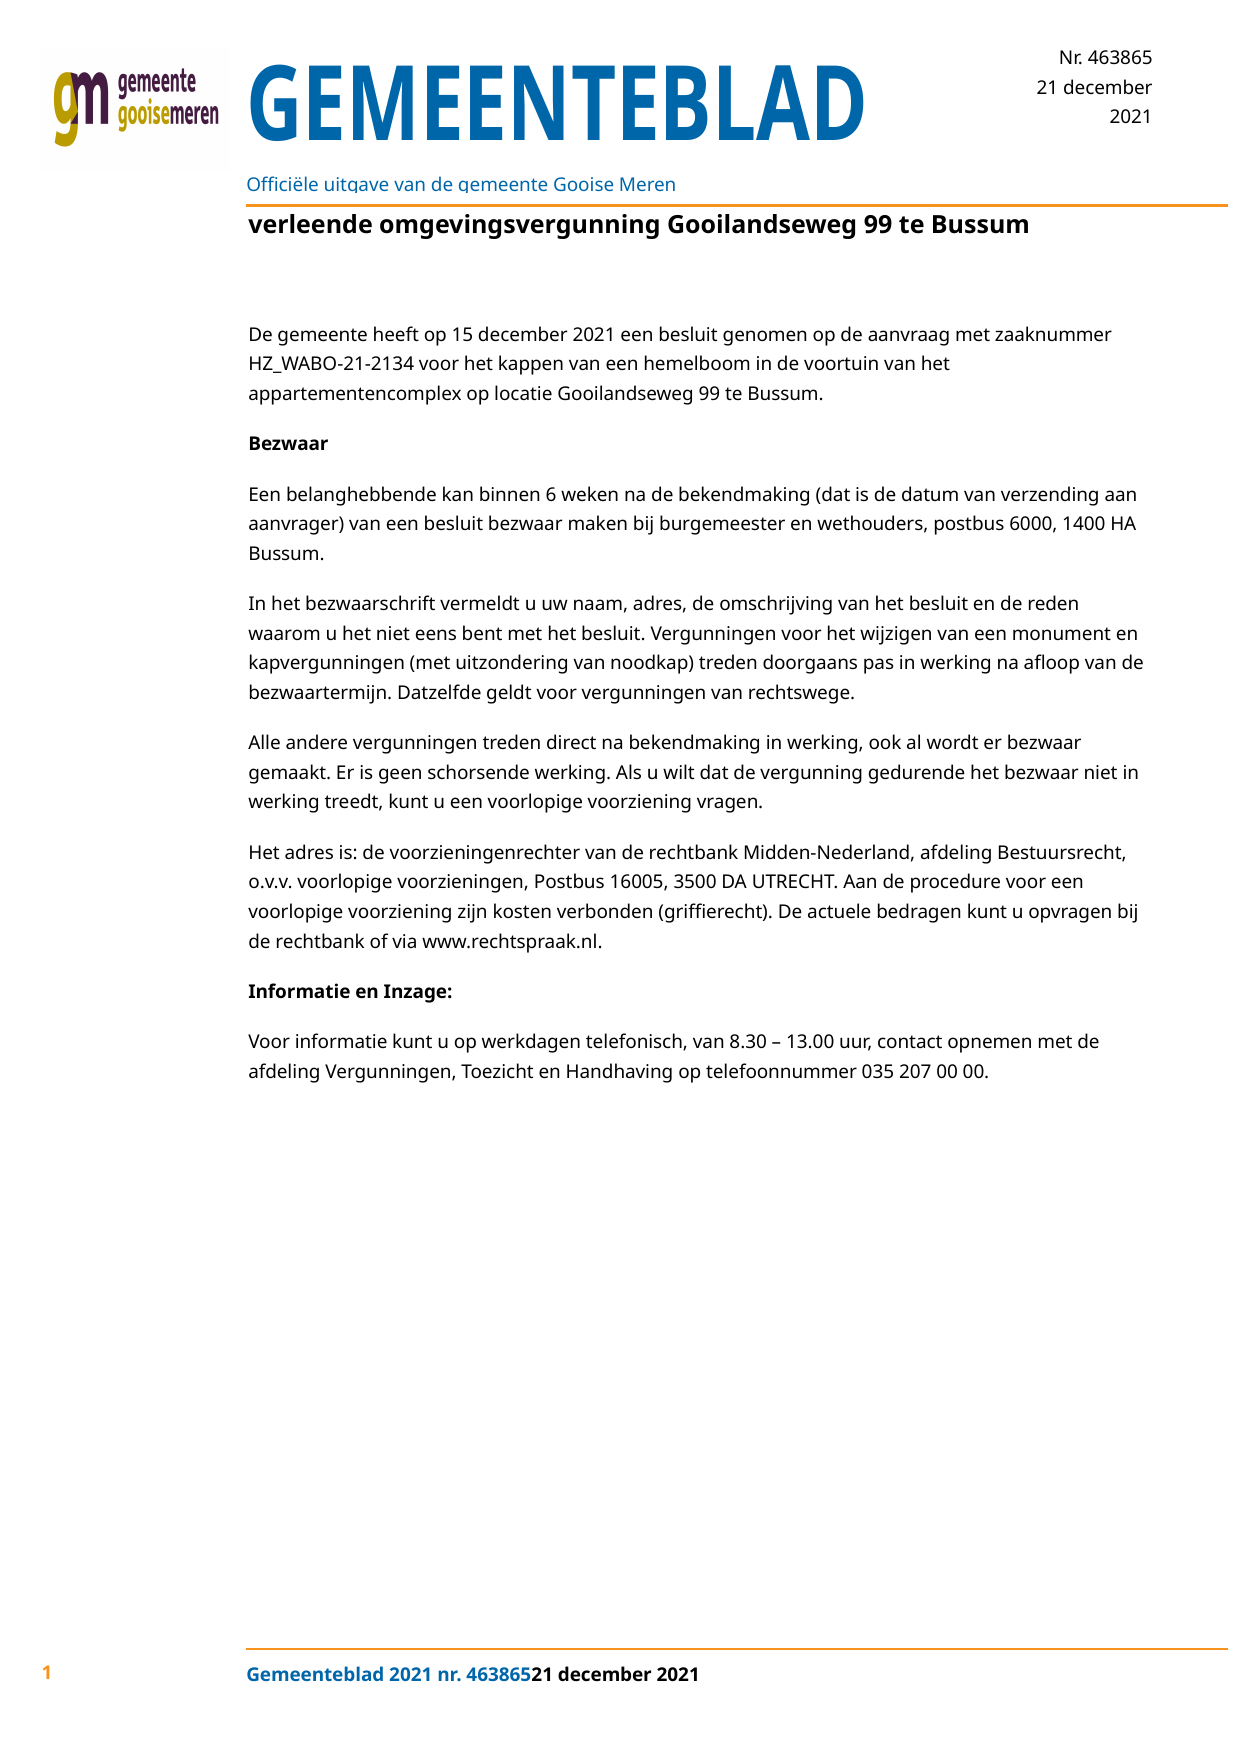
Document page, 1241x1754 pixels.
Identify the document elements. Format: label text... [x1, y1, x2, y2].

text verleende omgevingsvergunning Gooilandseweg 99 te Bussum [248, 207, 1152, 241]
text Voor informatie kunt u op werkdagen telefonisch, van 8.30 – 13.00 uur, contact opnemen met de afdeling Vergunningen, Toezicht en Handhaving op telefoonnummer 035 207 00 00. [248, 1029, 1152, 1084]
text Het adres is: de voorzieningenrechter van de rechtbank Midden-Nederland, afdeling Bestuursrecht, o.v.v. voorlopige voorzieningen, Postbus 16005, 3500 DA UTRECHT. Aan de procedure voor een voorlopige voorziening zijn kosten verbonden (griffierecht). De actuele bedragen kunt u opvragen bij de rechtbank of via www.rechtspraak.nl. [248, 839, 1152, 953]
text Alle andere vergunningen treden direct na bekendmaking in werking, ook al wordt er bezwaar gemaakt. Er is geen schorsende werking. Als u wilt dat de vergunning gedurende het bezwaar niet in werking treedt, kunt u een voorlopige voorziening vragen. [248, 729, 1152, 814]
text In het bezwaarschrift vermeldt u uw naam, adres, de omschrijving van het besluit en de reden waarom u het niet eens bent met het besluit. Vergunningen voor het wijzigen van een monument en kapvergunningen (met uitzondering van noodkap) treden doorgaans pas in werking na afloop van de bezwaartermijn. Datzelfde geldt voor vergunningen van rechtswege. [248, 590, 1152, 705]
text De gemeente heeft op 15 december 2021 een besluit genomen op de aanvraag met zaaknummer HZ_WABO-21-2134 voor het kappen van een hemelboom in de voortuin van het appartementencomplex op locatie Gooilandseweg 99 te Bussum. [248, 321, 1152, 406]
text Informatie en Inzage: [248, 978, 1152, 1004]
text Een belanghebbende kan binnen 6 weken na de bekendmaking (dat is de datum van verzending aan aanvrager) van een besluit bezwaar maken bij burgemeester en wethouders, postbus 6000, 1400 HA Bussum. [248, 481, 1152, 566]
picture [41, 47, 231, 172]
text Bezwaar [248, 430, 1152, 456]
